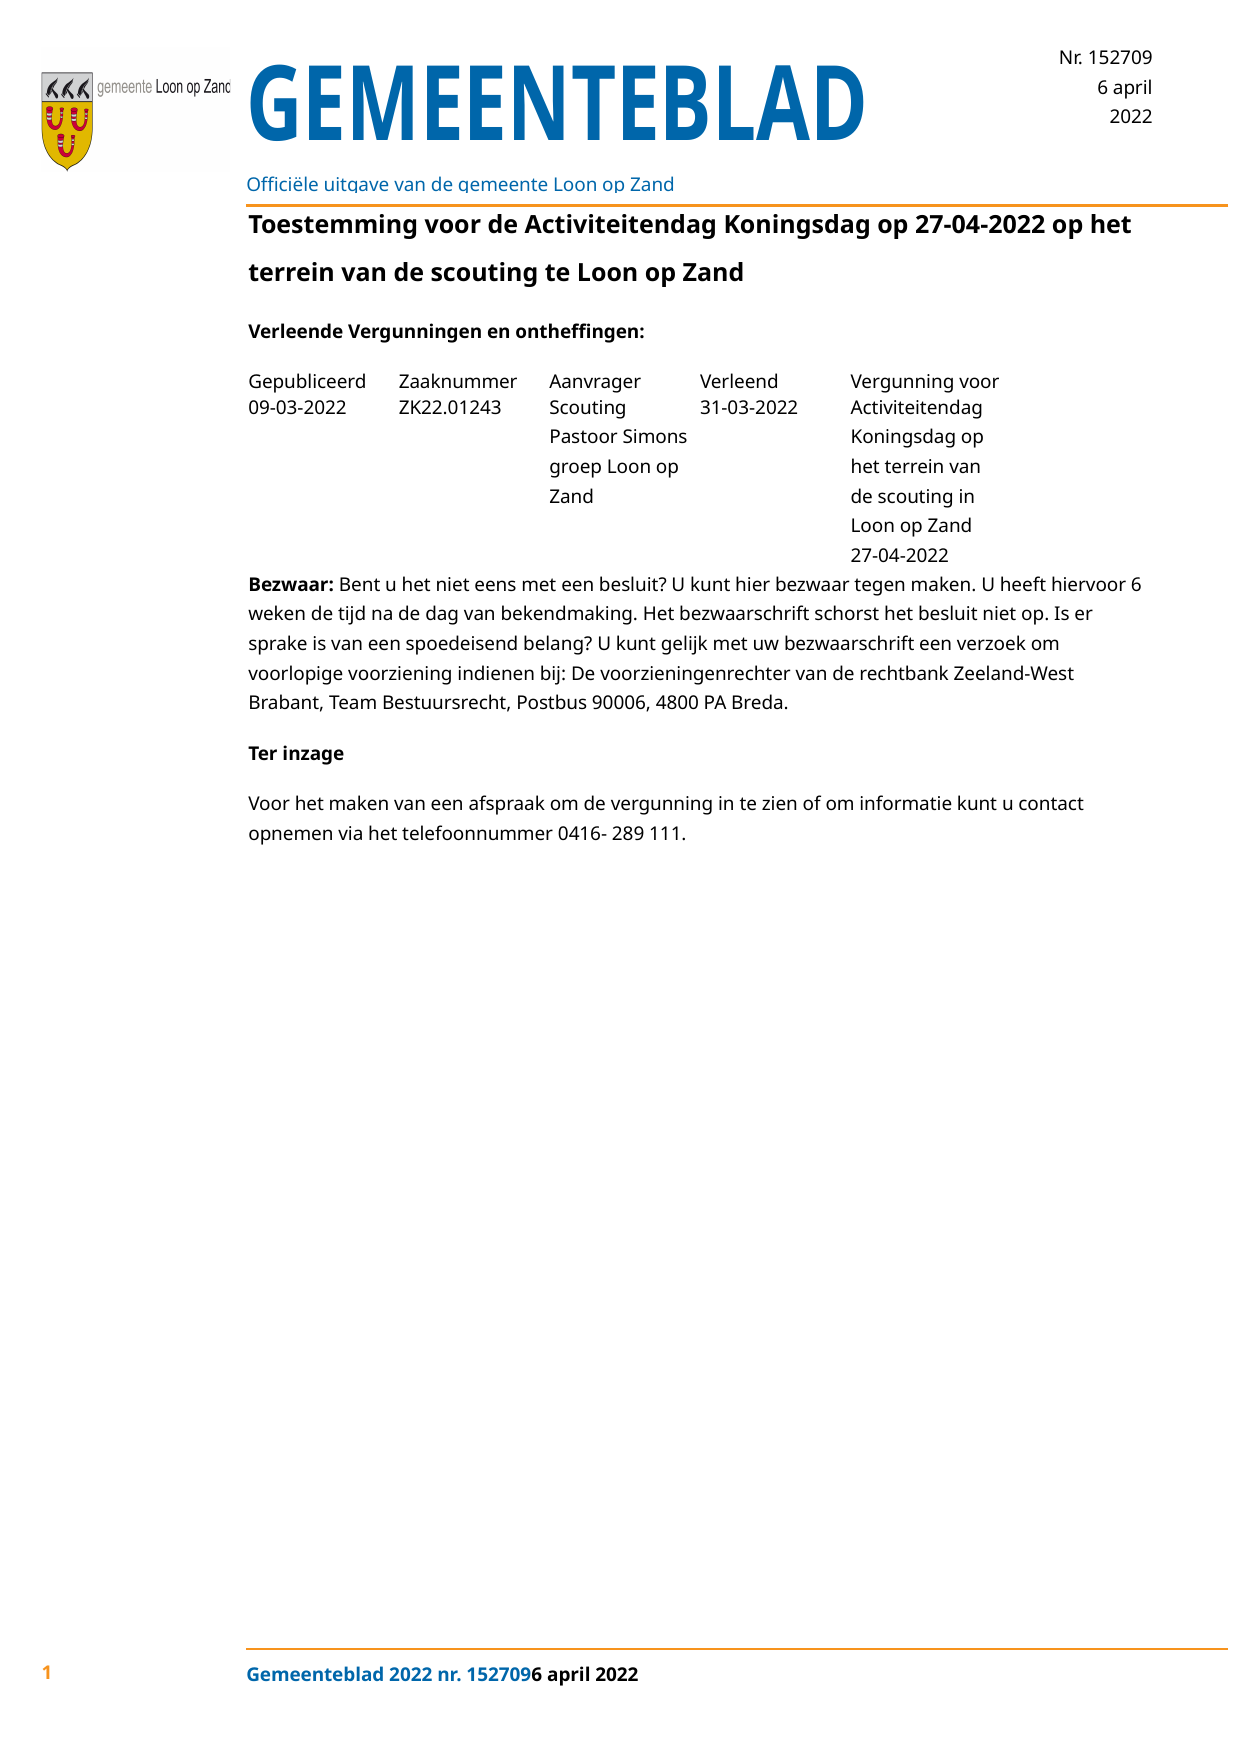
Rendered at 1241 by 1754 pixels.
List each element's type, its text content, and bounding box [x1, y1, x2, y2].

table_header Aanvrager [549, 369, 700, 394]
table_header Verleend [700, 369, 850, 394]
table_header Vergunning voor [850, 369, 1001, 394]
text Toestemming voor de Activiteitendag Koningsdag op 27-04-2022 op het terrein van de scouting te Loon op Zand [248, 207, 1152, 288]
text Bezwaar: Bent u het niet eens met een besluit? U kunt hier bezwaar tegen maken. U heeft hiervoor 6 weken de tijd na de dag van bekendmaking. Het bezwaarschrift schorst het besluit niet op. Is er sprake is van een spoedeisend belang? U kunt gelijk met uw bezwaarschrift een verzoek om voorlopige voorziening indienen bij: De voorzieningenrechter van de rechtbank Zeeland-West Brabant, Team Bestuursrecht, Postbus 90006, 4800 PA Breda. [248, 571, 1152, 715]
table_header Gepubliceerd [248, 369, 398, 394]
picture [41, 47, 231, 172]
text Ter inzage [248, 740, 1152, 766]
text Voor het maken van een afspraak om de vergunning in te zien of om informatie kunt u contact opnemen via het telefoonnummer 0416- 289 111. [248, 790, 1152, 846]
table_cell Scouting Pastoor Simons groep Loon op Zand [549, 394, 700, 568]
text Verleende Vergunningen en ontheffingen: [248, 318, 1152, 344]
table_cell 09-03-2022 [248, 394, 398, 568]
table_cell [1001, 394, 1152, 568]
table_header [1001, 369, 1152, 394]
table_cell ZK22.01243 [399, 394, 549, 568]
table_cell 31-03-2022 [700, 394, 850, 568]
table_cell Activiteitendag Koningsdag op het terrein van de scouting in Loon op Zand 27-04-2022 [850, 394, 1001, 568]
table_header Zaaknummer [399, 369, 549, 394]
